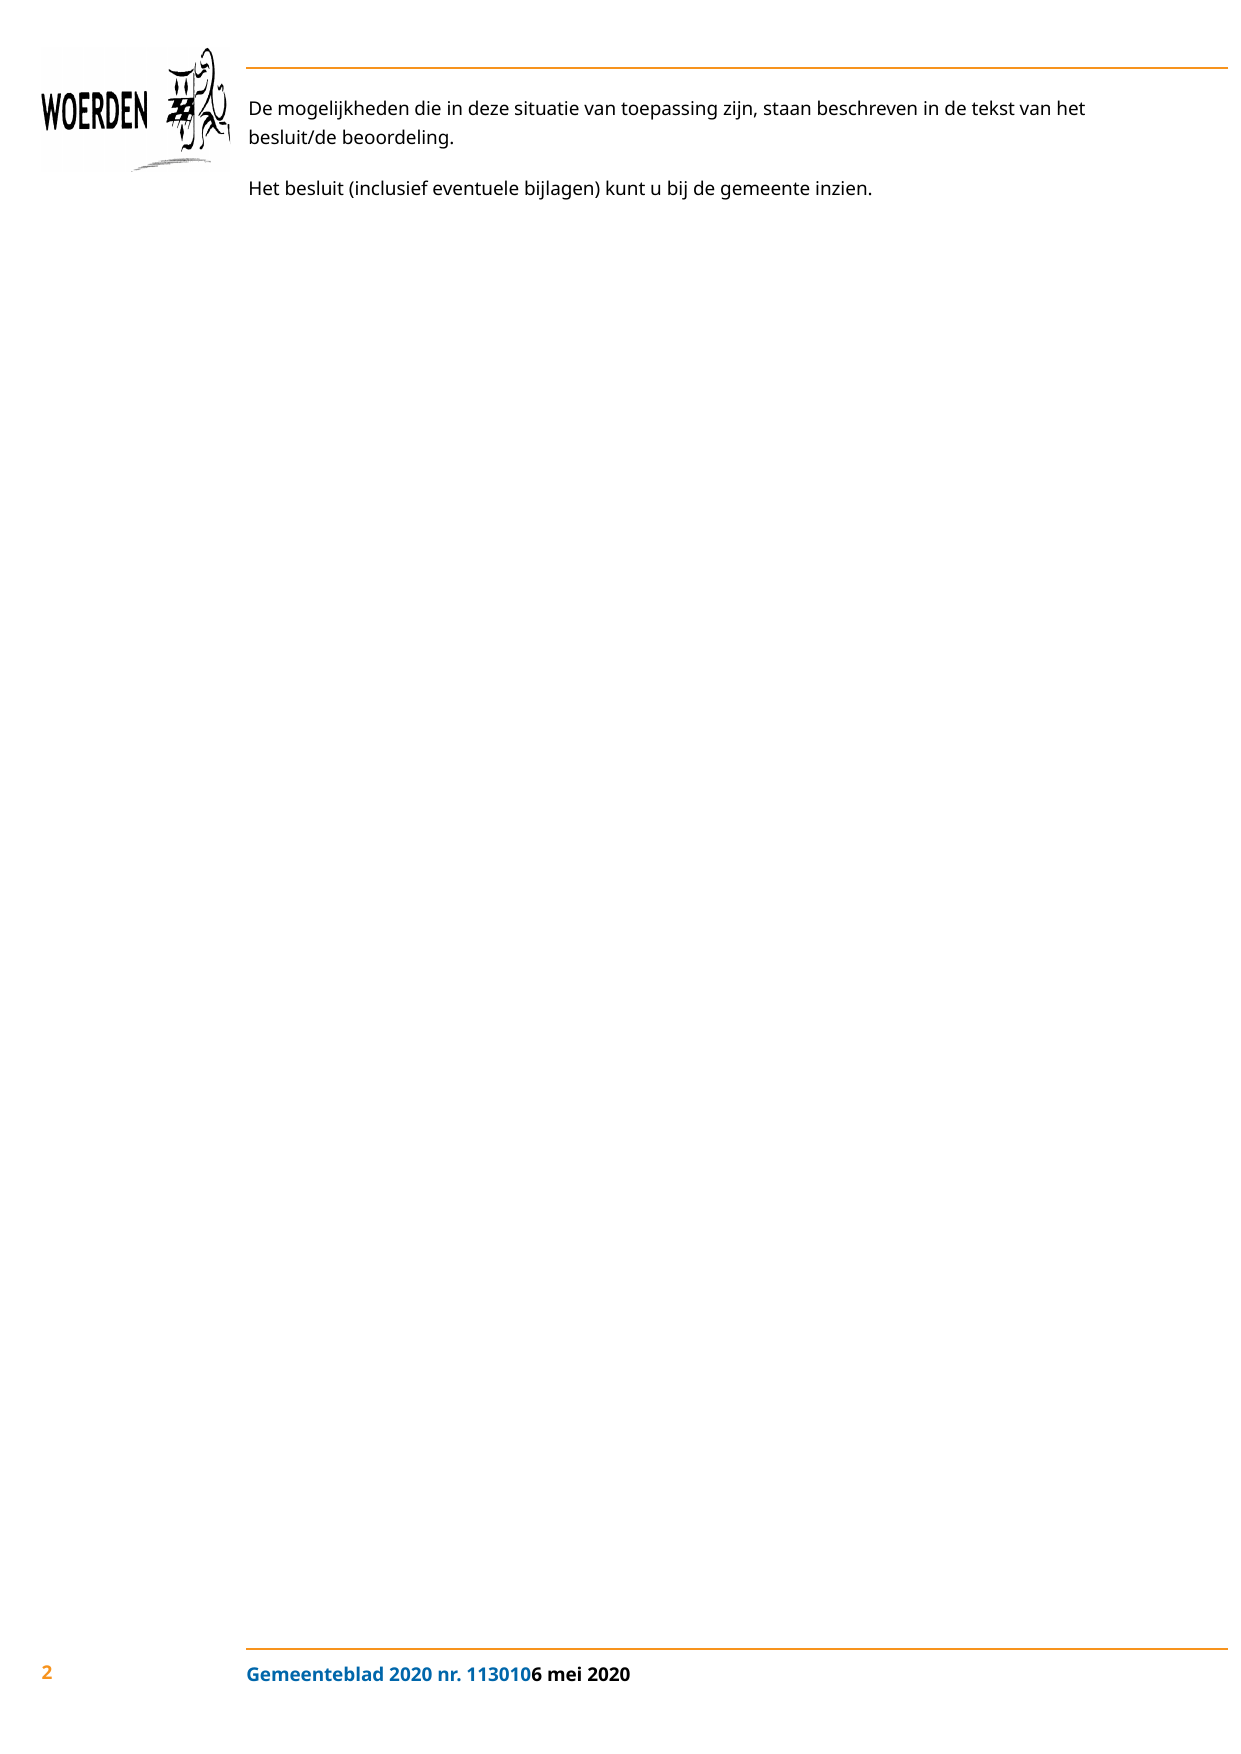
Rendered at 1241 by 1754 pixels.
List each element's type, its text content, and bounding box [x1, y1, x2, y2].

picture [41, 47, 231, 172]
text De mogelijkheden die in deze situatie van toepassing zijn, staan beschreven in de tekst van het besluit/de beoordeling. [248, 95, 1152, 150]
text Het besluit (inclusief eventuele bijlagen) kunt u bij de gemeente inzien. [248, 175, 1152, 201]
